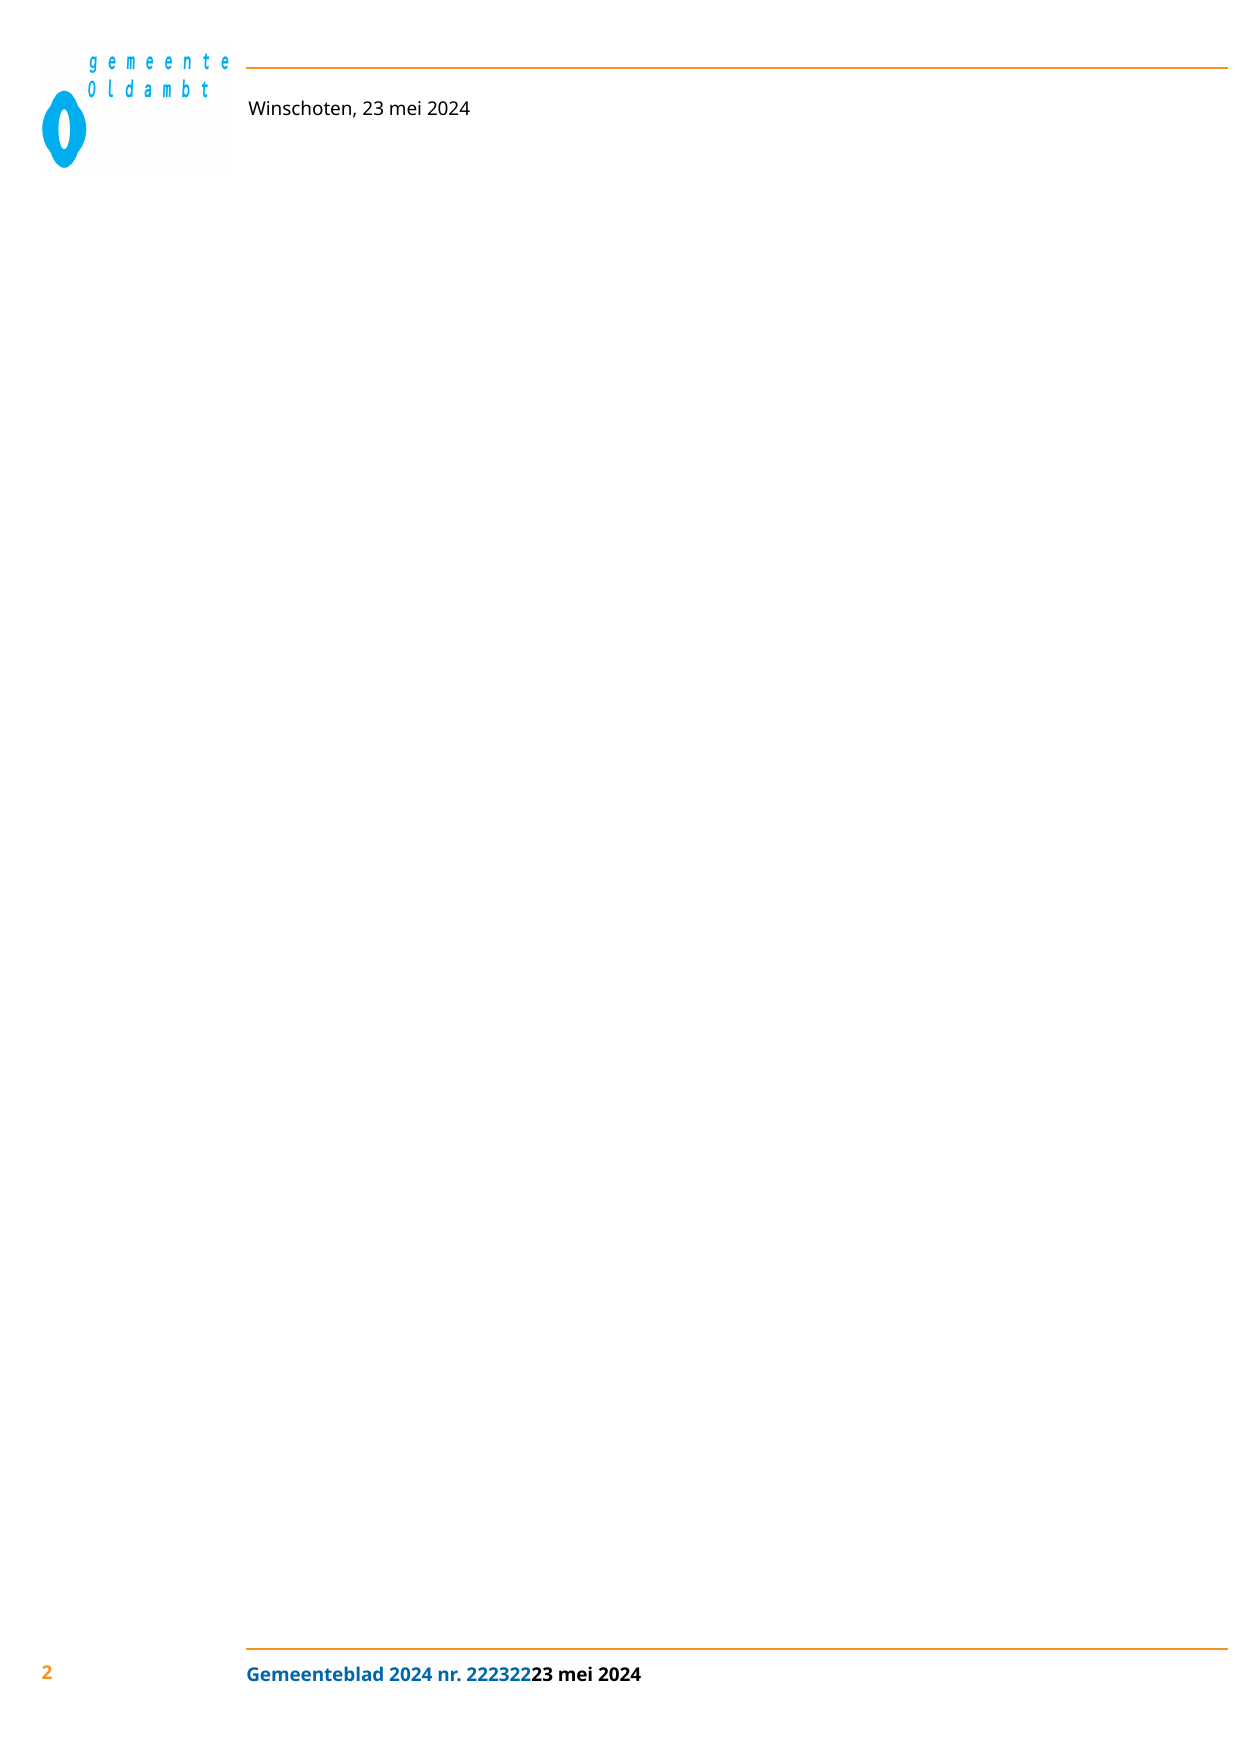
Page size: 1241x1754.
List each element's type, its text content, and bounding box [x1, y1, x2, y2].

picture [41, 47, 231, 172]
text Winschoten, 23 mei 2024 [248, 95, 1152, 121]
